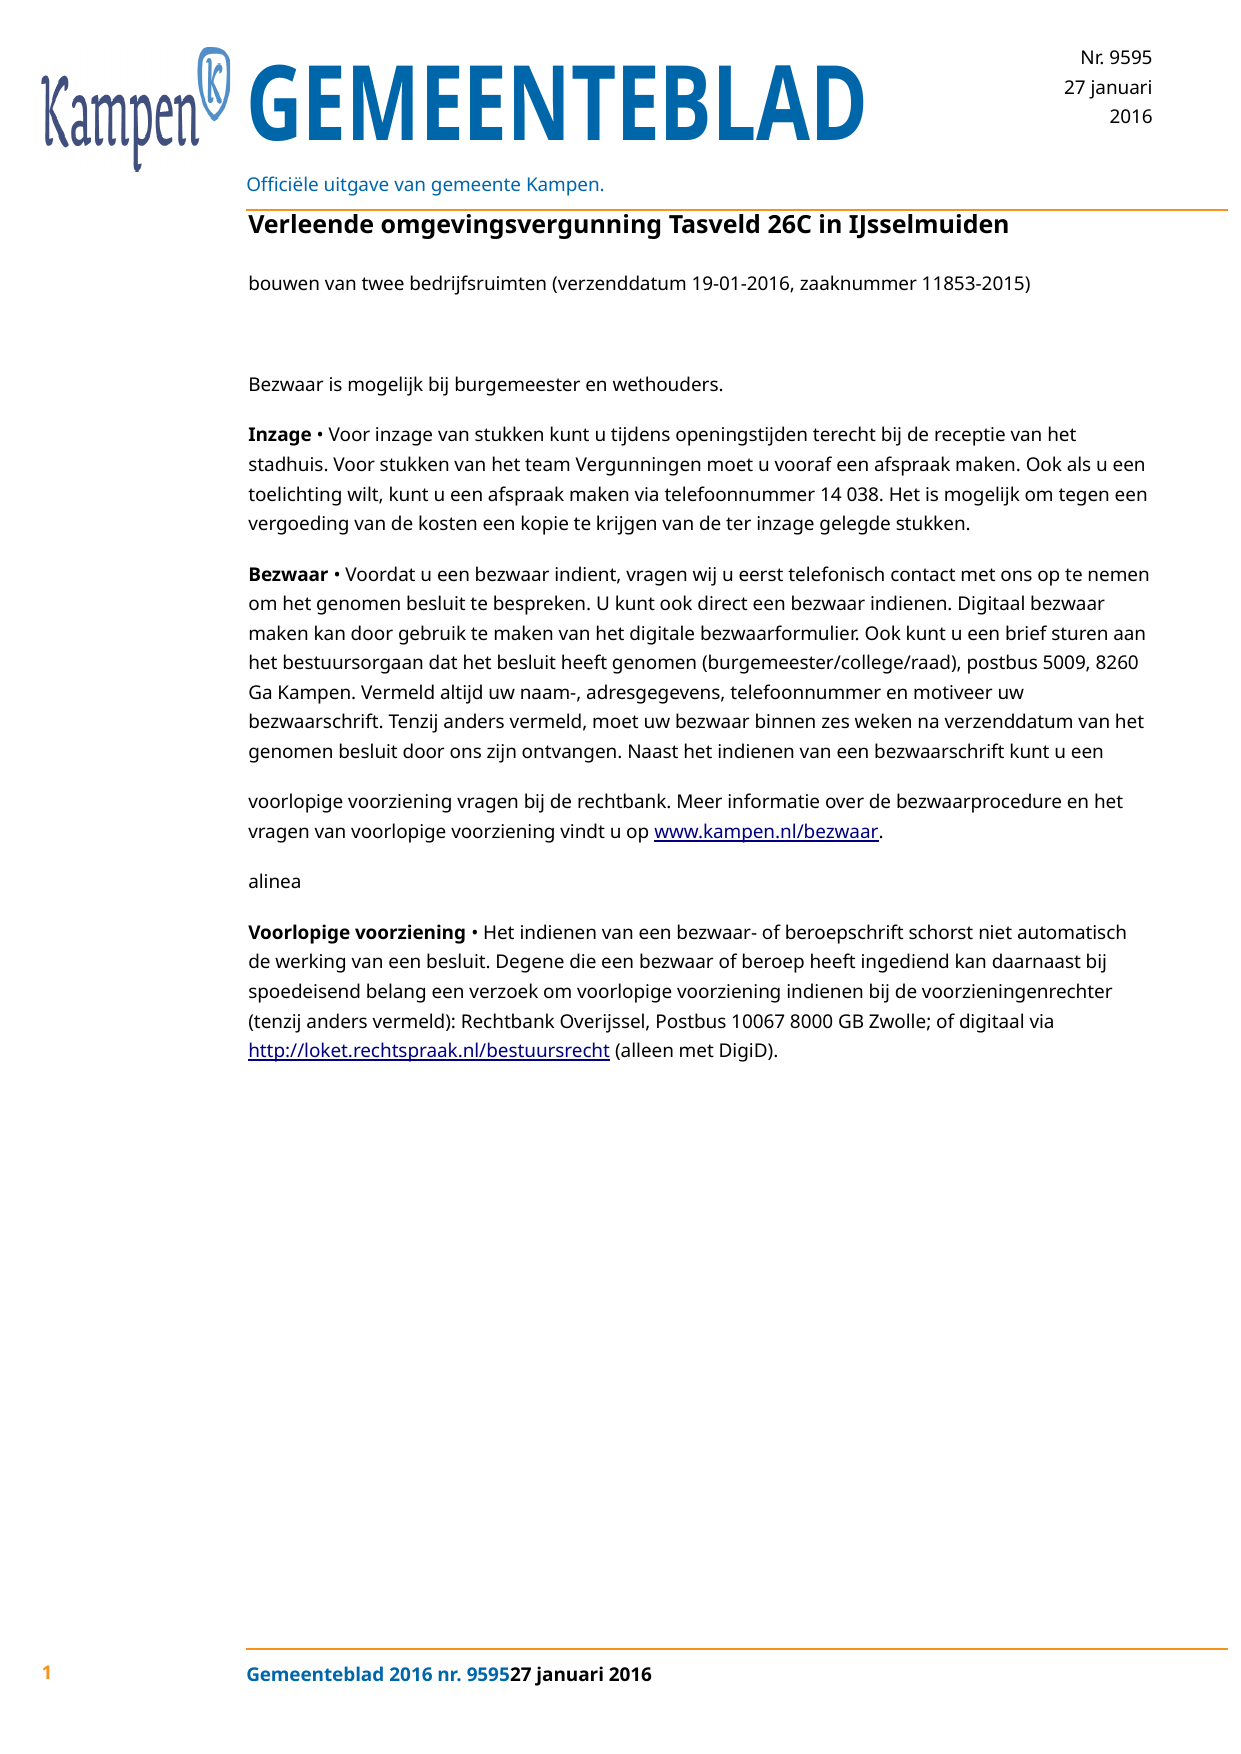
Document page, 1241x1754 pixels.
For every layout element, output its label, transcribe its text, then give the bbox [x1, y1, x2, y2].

text Bezwaar is mogelijk bij burgemeester en wethouders. [248, 371, 1152, 397]
text voorlopige voorziening vragen bij de rechtbank. Meer informatie over de bezwaarprocedure en het vragen van voorlopige voorziening vindt u op www.kampen.nl/bezwaar. [248, 789, 1152, 844]
text Verleende omgevingsvergunning Tasveld 26C in IJsselmuiden [248, 211, 1152, 241]
text bouwen van twee bedrijfsruimten (verzenddatum 19-01-2016, zaaknummer 11853-2015) [248, 270, 1152, 296]
picture [41, 47, 231, 172]
text Inzage • Voor inzage van stukken kunt u tijdens openingstijden terecht bij de receptie van het stadhuis. Voor stukken van het team Vergunningen moet u vooraf een afspraak maken. Ook als u een toelichting wilt, kunt u een afspraak maken via telefoonnummer 14 038. Het is mogelijk om tegen een vergoeding van de kosten een kopie te krijgen van de ter inzage gelegde stukken. [248, 422, 1152, 536]
text Voorlopige voorziening • Het indienen van een bezwaar- of beroepschrift schorst niet automatisch de werking van een besluit. Degene die een bezwaar of beroep heeft ingediend kan daarnaast bij spoedeisend belang een verzoek om voorlopige voorziening indienen bij de voorzieningenrechter (tenzij anders vermeld): Rechtbank Overijssel, Postbus 10067 8000 GB Zwolle; of digitaal via http://loket.rechtspraak.nl/bestuursrecht (alleen met DigiD). [248, 919, 1152, 1063]
text alinea­ [248, 869, 1152, 894]
text Bezwaar • Voordat u een bezwaar indient, vragen wij u eerst telefonisch contact met ons op te nemen om het genomen besluit te bespreken. U kunt ook direct een bezwaar indienen. Digitaal bezwaar maken kan door gebruik te maken van het digitale bezwaarformulier. Ook kunt u een brief sturen aan het bestuursorgaan dat het besluit heeft genomen (burgemeester/college/raad), postbus 5009, 8260 Ga Kampen. Vermeld altijd uw naam-, adresgegevens, telefoonnummer en motiveer uw bezwaarschrift. Tenzij anders vermeld, moet uw bezwaar binnen zes weken na verzenddatum van het genomen besluit door ons zijn ontvangen. Naast het indienen van een bezwaarschrift kunt u een [248, 561, 1152, 764]
